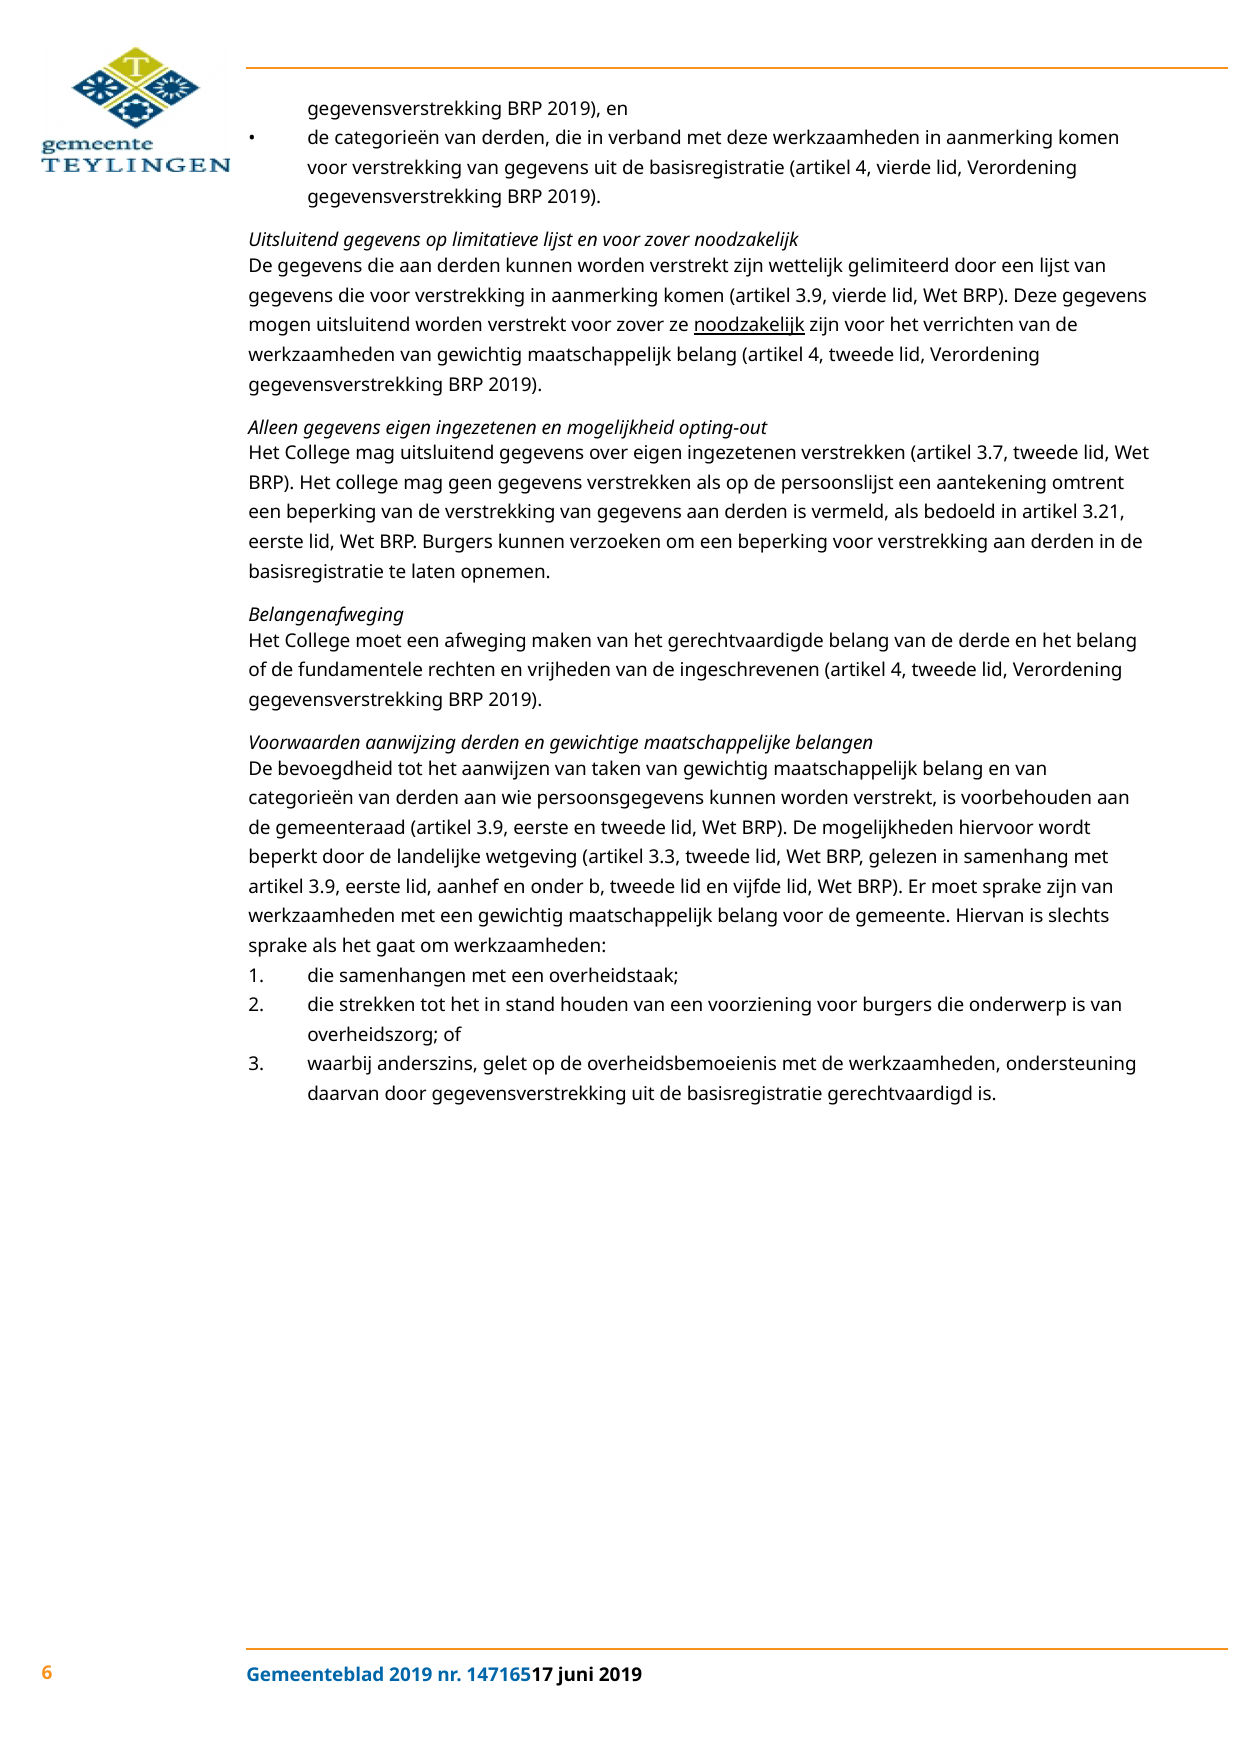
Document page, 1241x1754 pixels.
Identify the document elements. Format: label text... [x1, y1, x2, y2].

list de categorieën van derden, die in verband met deze werkzaamheden in aanmerking komen voor verstrekking van gegevens uit de basisregistratie (artikel 4, vierde lid, Verordening gegevensverstrekking BRP 2019). [248, 124, 1152, 209]
list die samenhangen met een overheidstaak; [248, 962, 1152, 988]
list waarbij anderszins, gelet op de overheidsbemoeienis met de werkzaamheden, ondersteuning daarvan door gegevensverstrekking uit de basisregistratie gerechtvaardigd is. [248, 1051, 1152, 1106]
text Het College mag uitsluitend gegevens over eigen ingezetenen verstrekken (artikel 3.7, tweede lid, Wet BRP). Het college mag geen gegevens verstrekken als op de persoonslijst een aantekening omtrent een beperking van de verstrekking van gegevens aan derden is vermeld, als bedoeld in artikel 3.21, eerste lid, Wet BRP. Burgers kunnen verzoeken om een beperking voor verstrekking aan derden in de basisregistratie te laten opnemen. [248, 439, 1152, 584]
text De bevoegdheid tot het aanwijzen van taken van gewichtig maatschappelijk belang en van categorieën van derden aan wie persoonsgegevens kunnen worden verstrekt, is voorbehouden aan de gemeenteraad (artikel 3.9, eerste en tweede lid, Wet BRP). De mogelijkheden hiervoor wordt beperkt door de landelijke wetgeving (artikel 3.3, tweede lid, Wet BRP, gelezen in samenhang met artikel 3.9, eerste lid, aanhef en onder b, tweede lid en vijfde lid, Wet BRP). Er moet sprake zijn van werkzaamheden met een gewichtig maatschappelijk belang voor de gemeente. Hiervan is slechts sprake als het gaat om werkzaamheden: [248, 755, 1152, 958]
list gegevensverstrekking BRP 2019), en [248, 95, 1152, 121]
list die strekken tot het in stand houden van een voorziening voor burgers die onderwerp is van overheidszorg; of [248, 991, 1152, 1047]
text Alleen gegevens eigen ingezetenen en mogelijkheid opting-out [248, 414, 1152, 439]
text De gegevens die aan derden kunnen worden verstrekt zijn wettelijk gelimiteerd door een lijst van gegevens die voor verstrekking in aanmerking komen (artikel 3.9, vierde lid, Wet BRP). Deze gegevens mogen uitsluitend worden verstrekt voor zover ze noodzakelijk zijn voor het verrichten van de werkzaamheden van gewichtig maatschappelijk belang (artikel 4, tweede lid, Verordening gegevensverstrekking BRP 2019). [248, 252, 1152, 396]
text Voorwaarden aanwijzing derden en gewichtige maatschappelijke belangen [248, 729, 1152, 755]
text Uitsluitend gegevens op limitatieve lijst en voor zover noodzakelijk [248, 227, 1152, 252]
picture [41, 47, 231, 172]
text Het College moet een afweging maken van het gerechtvaardigde belang van de derde en het belang of de fundamentele rechten en vrijheden van de ingeschrevenen (artikel 4, tweede lid, Verordening gegevensverstrekking BRP 2019). [248, 627, 1152, 712]
text Belangenafweging [248, 601, 1152, 627]
